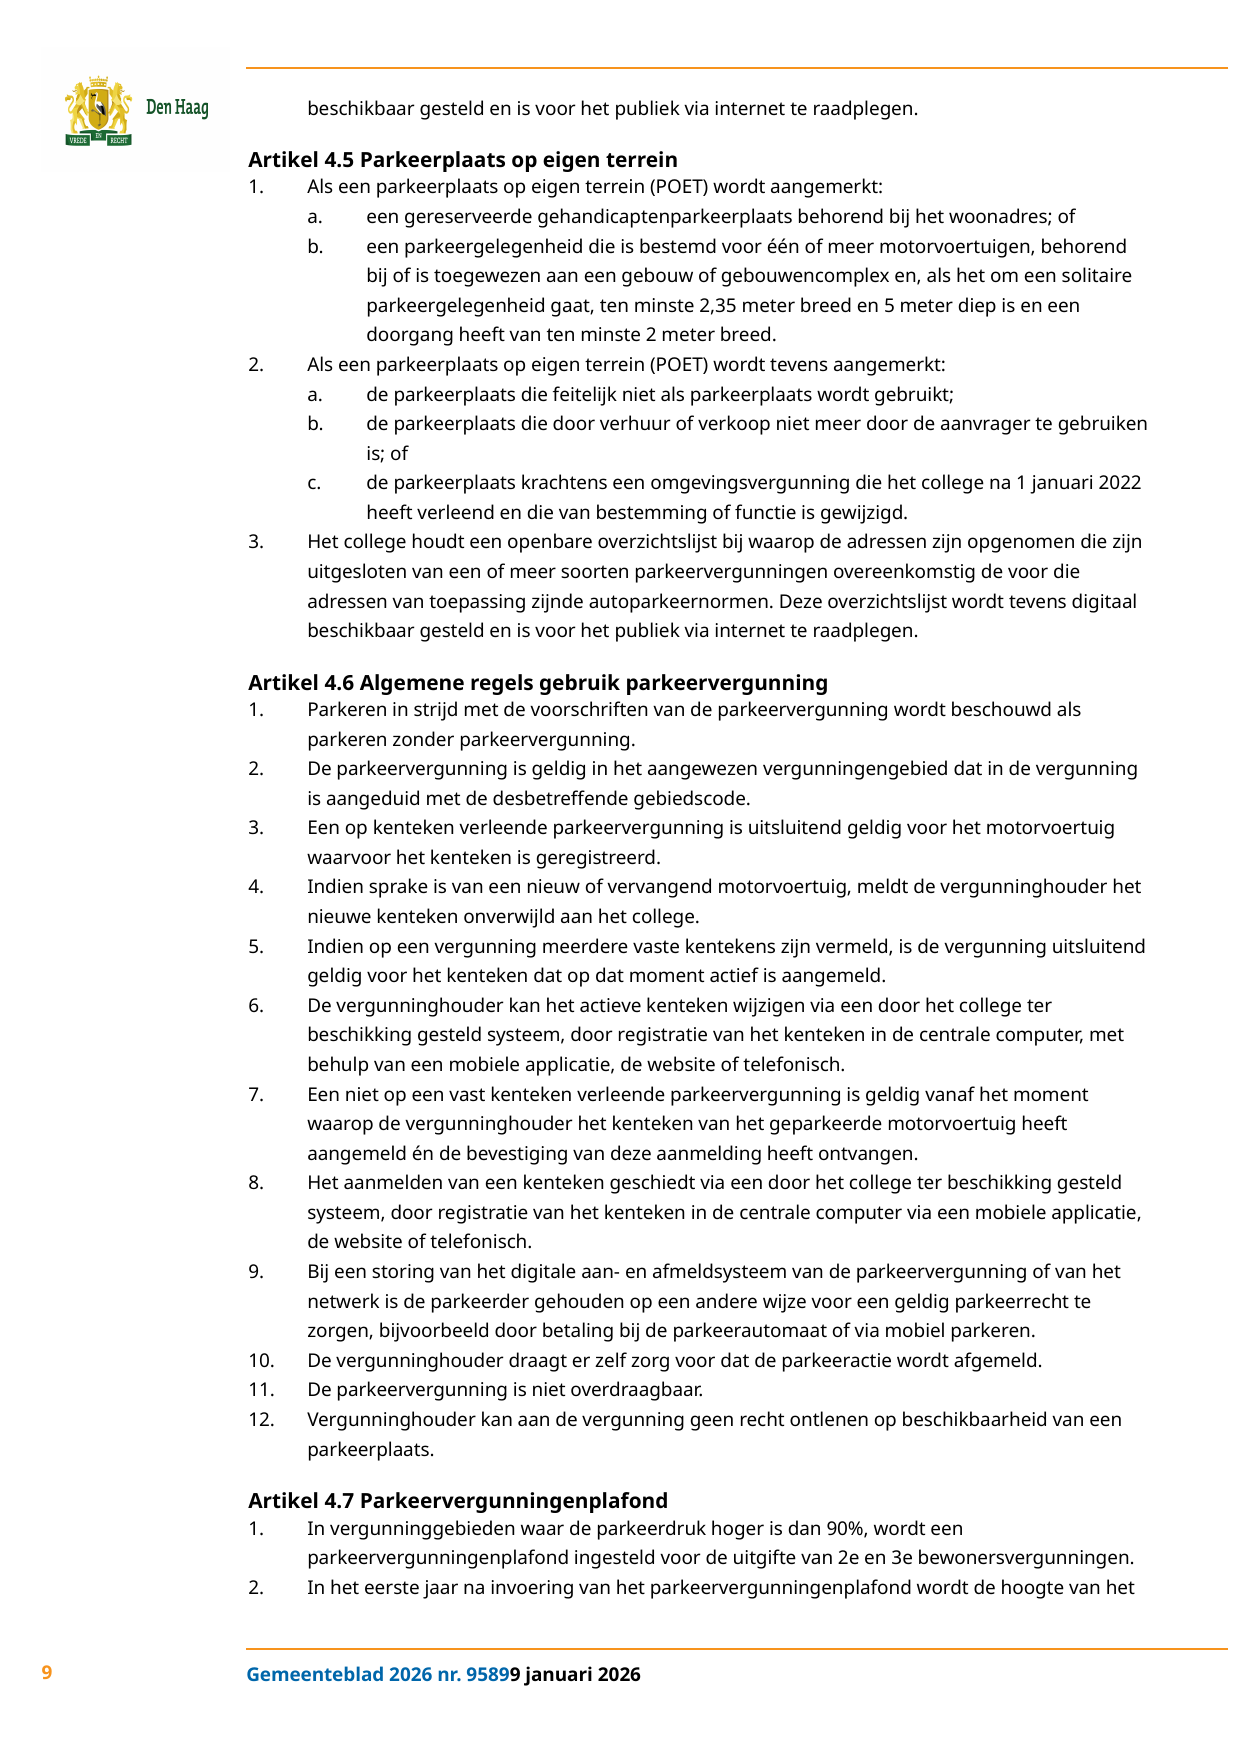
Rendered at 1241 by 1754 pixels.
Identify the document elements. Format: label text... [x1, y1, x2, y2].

list In vergunninggebieden waar de parkeerdruk hoger is dan 90%, wordt een parkeervergunningenplafond ingesteld voor de uitgifte van 2e en 3e bewonersvergunningen. [248, 1515, 1152, 1570]
list een parkeergelegenheid die is bestemd voor één of meer motorvoertuigen, behorend bij of is toegewezen aan een gebouw of gebouwencomplex en, als het om een solitaire parkeergelegenheid gaat, ten minste 2,35 meter breed en 5 meter diep is en een doorgang heeft van ten minste 2 meter breed. [307, 233, 1152, 347]
list De parkeervergunning is geldig in het aangewezen vergunningengebied dat in de vergunning is aangeduid met de desbetreffende gebiedscode. [248, 755, 1152, 811]
list Vergunninghouder kan aan de vergunning geen recht ontlenen op beschikbaarheid van een parkeerplaats. [248, 1406, 1152, 1462]
list In het eerste jaar na invoering van het parkeervergunningenplafond wordt de hoogte van het [248, 1574, 1152, 1599]
list Een niet op een vast kenteken verleende parkeervergunning is geldig vanaf het moment waarop de vergunninghouder het kenteken van het geparkeerde motorvoertuig heeft aangemeld én de bevestiging van deze aanmelding heeft ontvangen. [248, 1081, 1152, 1166]
list Een op kenteken verleende parkeervergunning is uitsluitend geldig voor het motorvoertuig waarvoor het kenteken is geregistreerd. [248, 814, 1152, 870]
list beschikbaar gesteld en is voor het publiek via internet te raadplegen. [248, 95, 1152, 121]
list Bij een storing van het digitale aan- en afmeldsysteem van de parkeervergunning of van het netwerk is de parkeerder gehouden op een andere wijze voor een geldig parkeerrecht te zorgen, bijvoorbeeld door betaling bij de parkeerautomaat of via mobiel parkeren. [248, 1258, 1152, 1343]
list Indien op een vergunning meerdere vaste kentekens zijn vermeld, is de vergunning uitsluitend geldig voor het kenteken dat op dat moment actief is aangemeld. [248, 933, 1152, 988]
list een gereserveerde gehandicaptenparkeerplaats behorend bij het woonadres; of [307, 203, 1152, 229]
list De vergunninghouder kan het actieve kenteken wijzigen via een door het college ter beschikking gesteld systeem, door registratie van het kenteken in de centrale computer, met behulp van een mobiele applicatie, de website of telefonisch. [248, 992, 1152, 1077]
list Het college houdt een openbare overzichtslijst bij waarop de adressen zijn opgenomen die zijn uitgesloten van een of meer soorten parkeervergunningen overeenkomstig de voor die adressen van toepassing zijnde autoparkeernormen. Deze overzichtslijst wordt tevens digitaal beschikbaar gesteld en is voor het publiek via internet te raadplegen. [248, 529, 1152, 643]
list de parkeerplaats krachtens een omgevingsvergunning die het college na 1 januari 2022 heeft verleend en die van bestemming of functie is gewijzigd. [307, 469, 1152, 525]
list Parkeren in strijd met de voorschriften van de parkeervergunning wordt beschouwd als parkeren zonder parkeervergunning. [248, 696, 1152, 752]
list De vergunninghouder draagt er zelf zorg voor dat de parkeeractie wordt afgemeld. [248, 1347, 1152, 1373]
list de parkeerplaats die feitelijk niet als parkeerplaats wordt gebruikt; [307, 381, 1152, 406]
list Als een parkeerplaats op eigen terrein (POET) wordt tevens aangemerkt: [248, 351, 1152, 377]
text Artikel 4.5 Parkeerplaats op eigen terrein [248, 145, 1152, 174]
text Artikel 4.6 Algemene regels gebruik parkeervergunning [248, 668, 1152, 696]
list Het aanmelden van een kenteken geschiedt via een door het college ter beschikking gesteld systeem, door registratie van het kenteken in de centrale computer via een mobiele applicatie, de website of telefonisch. [248, 1169, 1152, 1254]
picture [41, 47, 231, 172]
list Indien sprake is van een nieuw of vervangend motorvoertuig, meldt de vergunninghouder het nieuwe kenteken onverwijld aan het college. [248, 874, 1152, 929]
list Als een parkeerplaats op eigen terrein (POET) wordt aangemerkt: [248, 174, 1152, 199]
list De parkeervergunning is niet overdraagbaar. [248, 1377, 1152, 1402]
text Artikel 4.7 Parkeervergunningenplafond [248, 1486, 1152, 1515]
list de parkeerplaats die door verhuur of verkoop niet meer door de aanvrager te gebruiken is; of [307, 410, 1152, 466]
